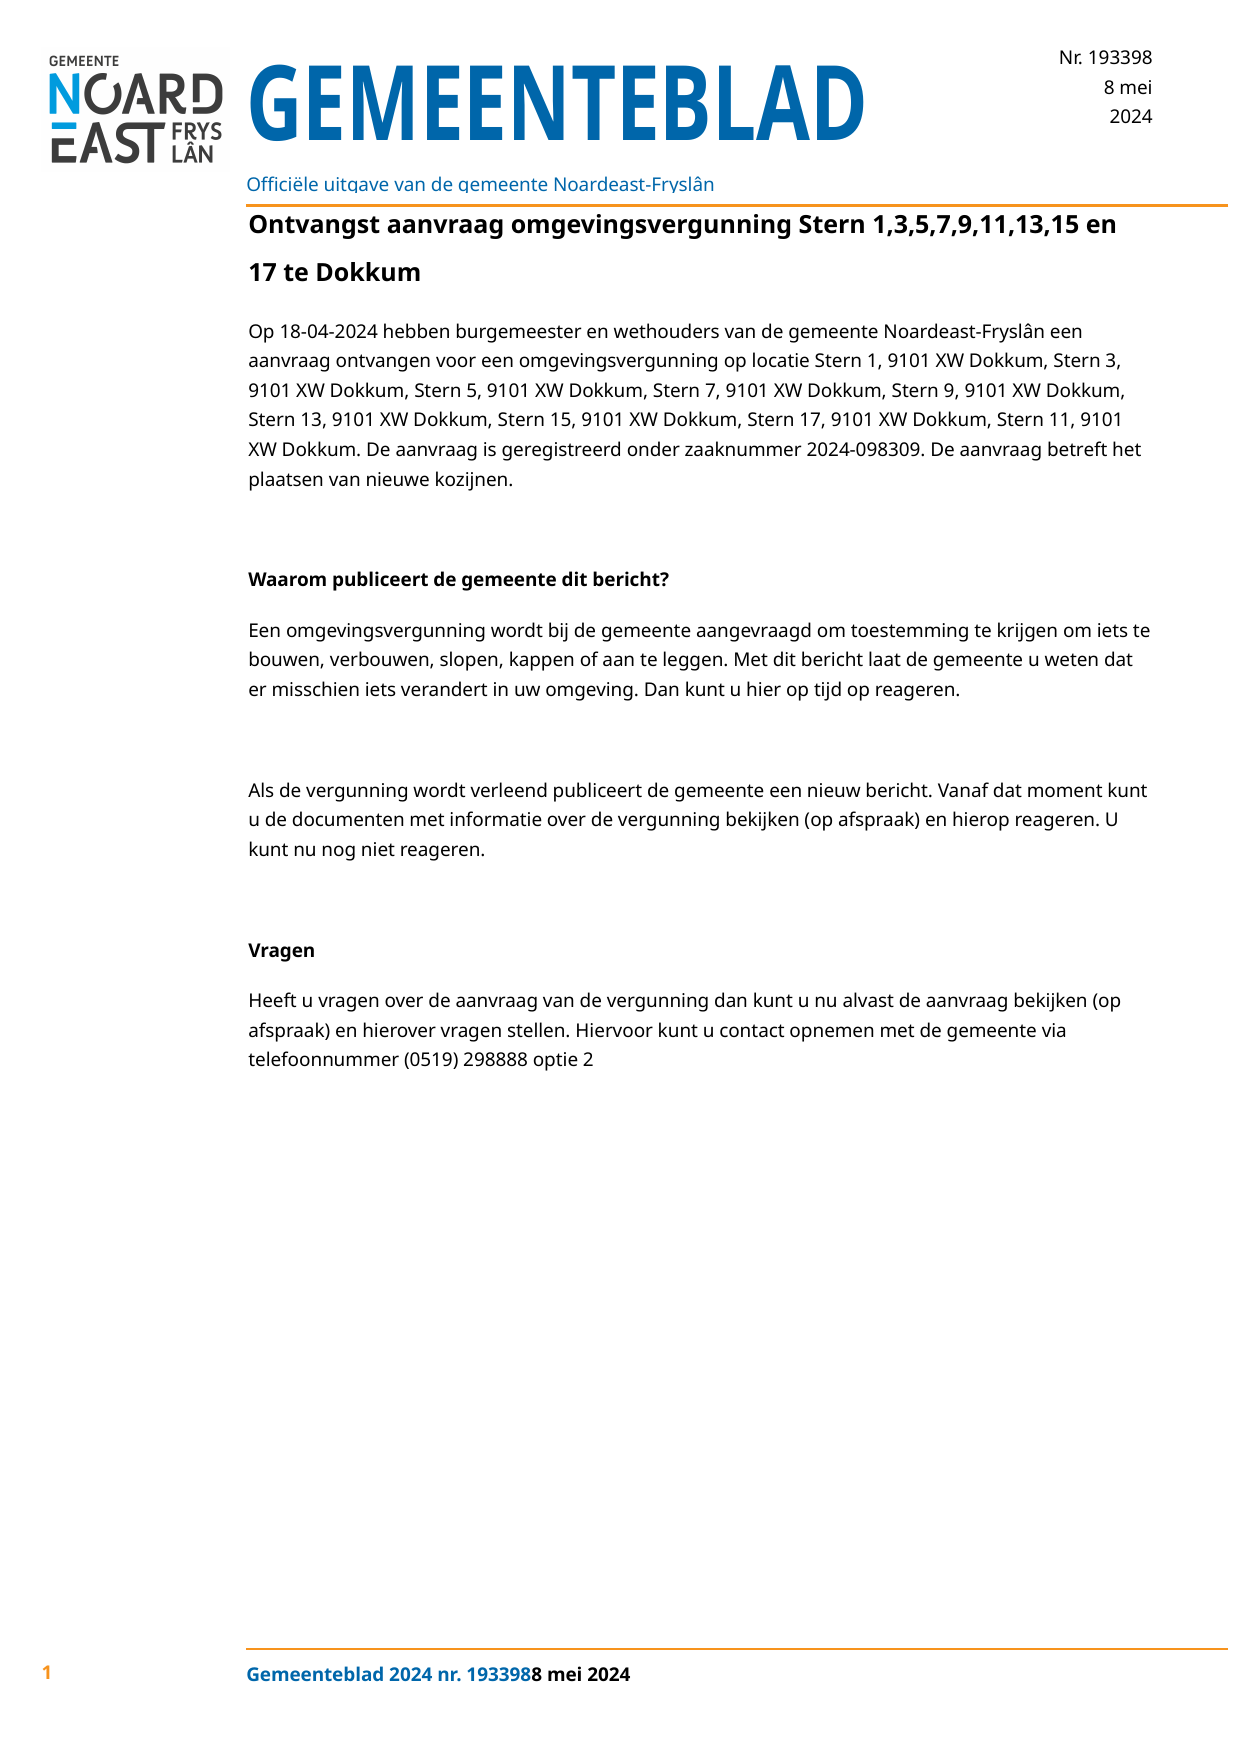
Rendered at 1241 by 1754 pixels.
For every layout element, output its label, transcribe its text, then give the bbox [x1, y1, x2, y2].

text Als de vergunning wordt verleend publiceert de gemeente een nieuw bericht. Vanaf dat moment kunt u de documenten met informatie over de vergunning bekijken (op afspraak) en hierop reageren. U kunt nu nog niet reageren. [248, 777, 1152, 862]
text Waarom publiceert de gemeente dit bericht? [248, 567, 1152, 592]
text Vragen [248, 937, 1152, 963]
text Een omgevingsvergunning wordt bij de gemeente aangevraagd om toestemming te krijgen om iets te bouwen, verbouwen, slopen, kappen of aan te leggen. Met dit bericht laat de gemeente u weten dat er misschien iets verandert in uw omgeving. Dan kunt u hier op tijd op reageren. [248, 617, 1152, 702]
text Op 18-04-2024 hebben burgemeester en wethouders van de gemeente Noardeast-Fryslân een aanvraag ontvangen voor een omgevingsvergunning op locatie Stern 1, 9101 XW Dokkum, Stern 3, 9101 XW Dokkum, Stern 5, 9101 XW Dokkum, Stern 7, 9101 XW Dokkum, Stern 9, 9101 XW Dokkum, Stern 13, 9101 XW Dokkum, Stern 15, 9101 XW Dokkum, Stern 17, 9101 XW Dokkum, Stern 11, 9101 XW Dokkum. De aanvraag is geregistreerd onder zaaknummer 2024-098309. De aanvraag betreft het plaatsen van nieuwe kozijnen. [248, 318, 1152, 492]
text Ontvangst aanvraag omgevingsvergunning Stern 1,3,5,7,9,11,13,15 en 17 te Dokkum [248, 207, 1152, 288]
text Heeft u vragen over de aanvraag van de vergunning dan kunt u nu alvast de aanvraag bekijken (op afspraak) en hierover vragen stellen. Hiervoor kunt u contact opnemen met de gemeente via telefoonnummer (0519) 298888 optie 2 [248, 987, 1152, 1072]
picture [41, 47, 231, 172]
